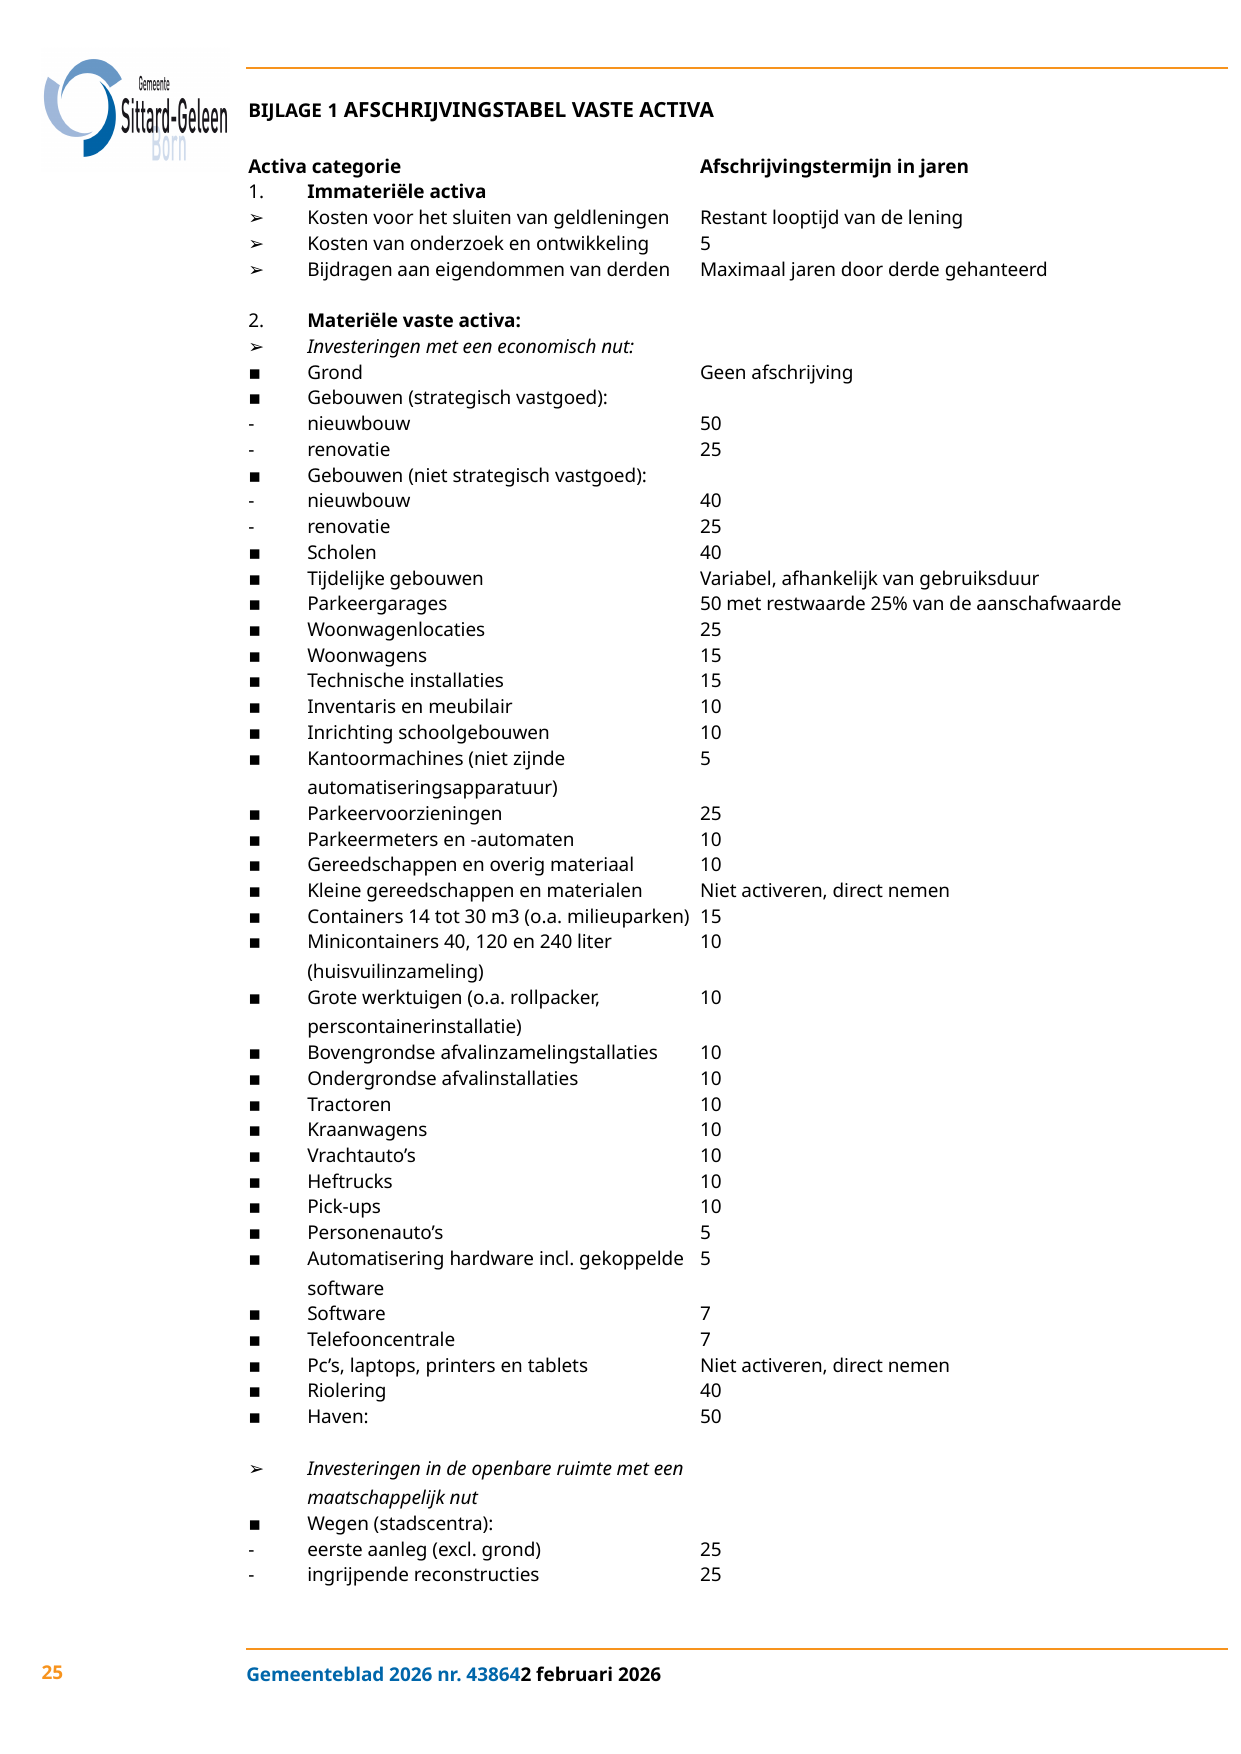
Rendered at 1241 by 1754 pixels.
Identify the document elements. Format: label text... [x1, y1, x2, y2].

table_cell 10 [700, 1117, 1152, 1142]
table_cell [700, 282, 1152, 307]
table_cell Containers 14 tot 30 m3 (o.a. milieuparken) [248, 903, 700, 929]
table_cell renovatie [248, 513, 700, 539]
table_cell [700, 1455, 1152, 1510]
table_cell 5 [700, 1245, 1152, 1301]
table_cell 10 [700, 1168, 1152, 1194]
table_cell Tractoren [248, 1091, 700, 1117]
table_cell [700, 333, 1152, 359]
table_cell Bijdragen aan eigendommen van derden [248, 256, 700, 282]
table_cell [700, 385, 1152, 410]
table_cell Parkeermeters en -automaten [248, 826, 700, 852]
table_cell 25 [700, 616, 1152, 642]
table_header Afschrijvingstermijn in jaren [700, 153, 1152, 179]
table_cell Kantoormachines (niet zijnde automatiseringsapparatuur) [248, 745, 700, 800]
table_cell Kosten van onderzoek en ontwikkeling [248, 230, 700, 256]
table_cell 7 [700, 1301, 1152, 1326]
table_cell 10 [700, 826, 1152, 852]
table_cell Grote werktuigen (o.a. rollpacker, perscontainerinstallatie) [248, 984, 700, 1039]
table_cell Inrichting schoolgebouwen [248, 719, 700, 745]
table_cell 7 [700, 1326, 1152, 1352]
table_cell [700, 308, 1152, 333]
table_cell 10 [700, 1194, 1152, 1219]
table_cell eerste aanleg (excl. grond) [248, 1536, 700, 1562]
table_cell Bovengrondse afvalinzamelingstallaties [248, 1039, 700, 1065]
table_cell Pick-ups [248, 1194, 700, 1219]
table_cell Tijdelijke gebouwen [248, 565, 700, 590]
table_cell 10 [700, 1142, 1152, 1168]
table_cell 40 [700, 539, 1152, 565]
table_cell 50 [700, 410, 1152, 436]
table_cell Investeringen met een economisch nut: [248, 333, 700, 359]
table_cell Kraanwagens [248, 1117, 700, 1142]
table_cell Woonwagenlocaties [248, 616, 700, 642]
table_cell 5 [700, 230, 1152, 256]
table_cell 10 [700, 719, 1152, 745]
table_cell Kleine gereedschappen en materialen [248, 877, 700, 903]
table_cell Telefooncentrale [248, 1326, 700, 1352]
table_cell Gereedschappen en overig materiaal [248, 852, 700, 877]
table_cell Software [248, 1301, 700, 1326]
table_cell 10 [700, 693, 1152, 719]
table_cell [248, 1429, 700, 1455]
table_cell 50 met restwaarde 25% van de aanschafwaarde [700, 590, 1152, 616]
table_cell 25 [700, 1562, 1152, 1587]
table_cell Restant looptijd van de lening [700, 205, 1152, 230]
table_cell [700, 179, 1152, 204]
table_cell renovatie [248, 436, 700, 462]
table_cell [700, 1429, 1152, 1455]
table_cell Riolering [248, 1378, 700, 1403]
table_cell Materiële vaste activa: [248, 308, 700, 333]
table_cell Personenauto’s [248, 1220, 700, 1245]
table_cell Heftrucks [248, 1168, 700, 1194]
table_cell nieuwbouw [248, 488, 700, 513]
table_cell 10 [700, 1091, 1152, 1117]
table_cell Ondergrondse afvalinstallaties [248, 1065, 700, 1091]
table_cell Niet activeren, direct nemen [700, 877, 1152, 903]
table_cell Pc’s, laptops, printers en tablets [248, 1352, 700, 1378]
table_cell 10 [700, 929, 1152, 984]
table_cell [700, 462, 1152, 487]
table_cell 40 [700, 1378, 1152, 1403]
table_cell Gebouwen (niet strategisch vastgoed): [248, 462, 700, 487]
table_cell 10 [700, 1065, 1152, 1091]
table_cell Inventaris en meubilair [248, 693, 700, 719]
table_cell ingrijpende reconstructies [248, 1562, 700, 1587]
table_cell Parkeergarages [248, 590, 700, 616]
table_cell Parkeervoorzieningen [248, 800, 700, 826]
table_cell Maximaal jaren door derde gehanteerd [700, 256, 1152, 282]
table_cell Minicontainers 40, 120 en 240 liter (huisvuilinzameling) [248, 929, 700, 984]
table_cell 50 [700, 1404, 1152, 1429]
table_cell 15 [700, 642, 1152, 668]
table_cell Investeringen in de openbare ruimte met een maatschappelijk nut [248, 1455, 700, 1510]
table_cell Vrachtauto’s [248, 1142, 700, 1168]
table_cell 10 [700, 1039, 1152, 1065]
text BIJLAGE 1 AFSCHRIJVINGSTABEL VASTE ACTIVA [248, 95, 1152, 123]
table_cell Gebouwen (strategisch vastgoed): [248, 385, 700, 410]
table_cell 5 [700, 1220, 1152, 1245]
table_cell 25 [700, 1536, 1152, 1562]
table_header Activa categorie [248, 153, 700, 179]
table_cell 25 [700, 436, 1152, 462]
table_cell 15 [700, 668, 1152, 693]
table_cell Automatisering hardware incl. gekoppelde software [248, 1245, 700, 1301]
table_cell 10 [700, 984, 1152, 1039]
table_cell [248, 282, 700, 307]
table_cell Scholen [248, 539, 700, 565]
table_cell Variabel, afhankelijk van gebruiksduur [700, 565, 1152, 590]
table_cell 5 [700, 745, 1152, 800]
table_cell Woonwagens [248, 642, 700, 668]
table_cell Haven: [248, 1404, 700, 1429]
table_cell 25 [700, 513, 1152, 539]
table_cell Geen afschrijving [700, 359, 1152, 384]
table_cell Technische installaties [248, 668, 700, 693]
picture [41, 47, 231, 172]
table_cell Grond [248, 359, 700, 384]
table_cell 25 [700, 800, 1152, 826]
table_cell Kosten voor het sluiten van geldleningen [248, 205, 700, 230]
table_cell Wegen (stadscentra): [248, 1510, 700, 1536]
table_cell 15 [700, 903, 1152, 929]
table_cell Niet activeren, direct nemen [700, 1352, 1152, 1378]
table_cell 40 [700, 488, 1152, 513]
table_cell 10 [700, 852, 1152, 877]
table_cell [700, 1510, 1152, 1536]
table_cell nieuwbouw [248, 410, 700, 436]
table_cell Immateriële activa [248, 179, 700, 204]
